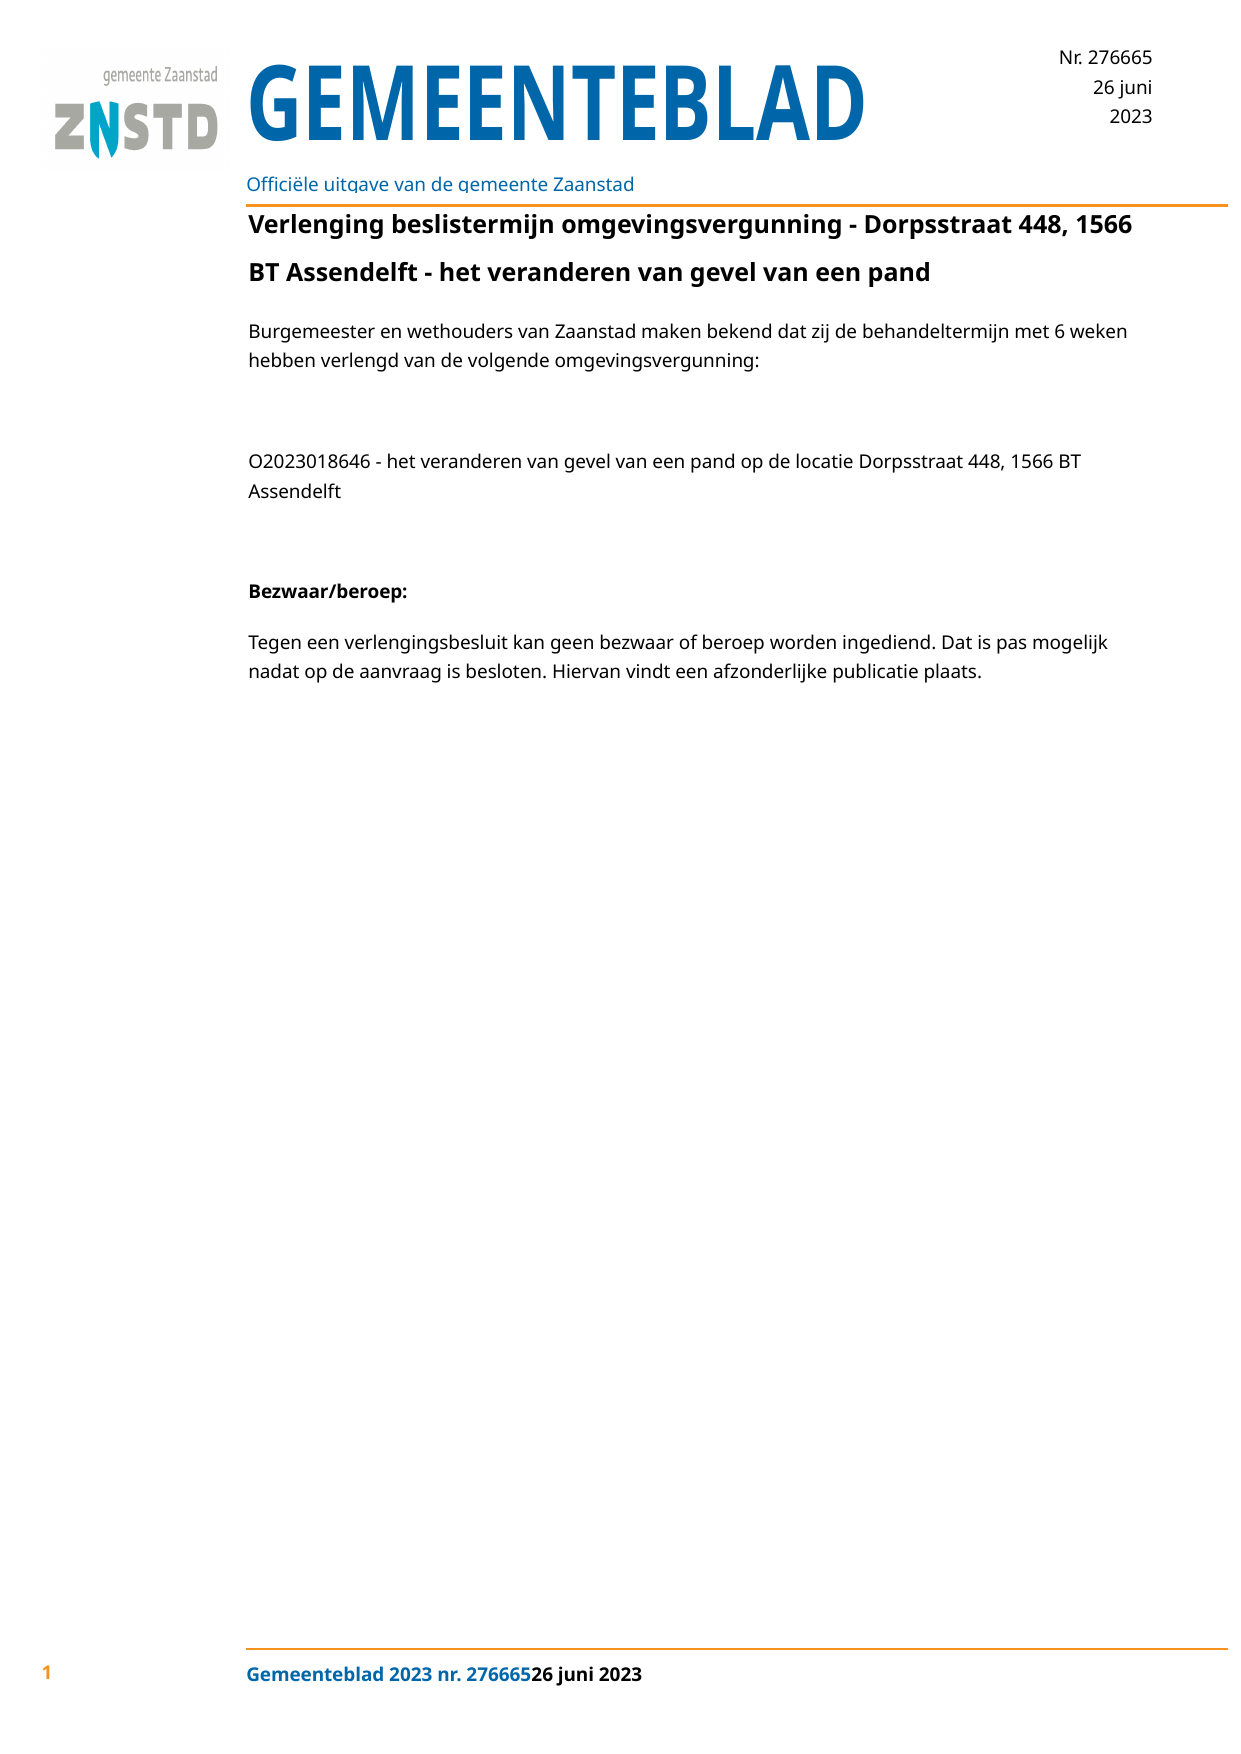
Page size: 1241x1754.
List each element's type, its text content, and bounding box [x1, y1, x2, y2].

picture [41, 47, 231, 172]
text Tegen een verlengingsbesluit kan geen bezwaar of beroep worden ingediend. Dat is pas mogelijk nadat op de aanvraag is besloten. Hiervan vindt een afzonderlijke publicatie plaats. [248, 629, 1152, 684]
text Bezwaar/beroep: [248, 579, 1152, 604]
text Burgemeester en wethouders van Zaanstad maken bekend dat zij de behandeltermijn met 6 weken hebben verlengd van de volgende omgevingsvergunning: [248, 318, 1152, 373]
text Verlenging beslistermijn omgevingsvergunning - Dorpsstraat 448, 1566 BT Assendelft - het veranderen van gevel van een pand [248, 207, 1152, 288]
text O2023018646 - het veranderen van gevel van een pand op de locatie Dorpsstraat 448, 1566 BT Assendelft [248, 448, 1152, 504]
